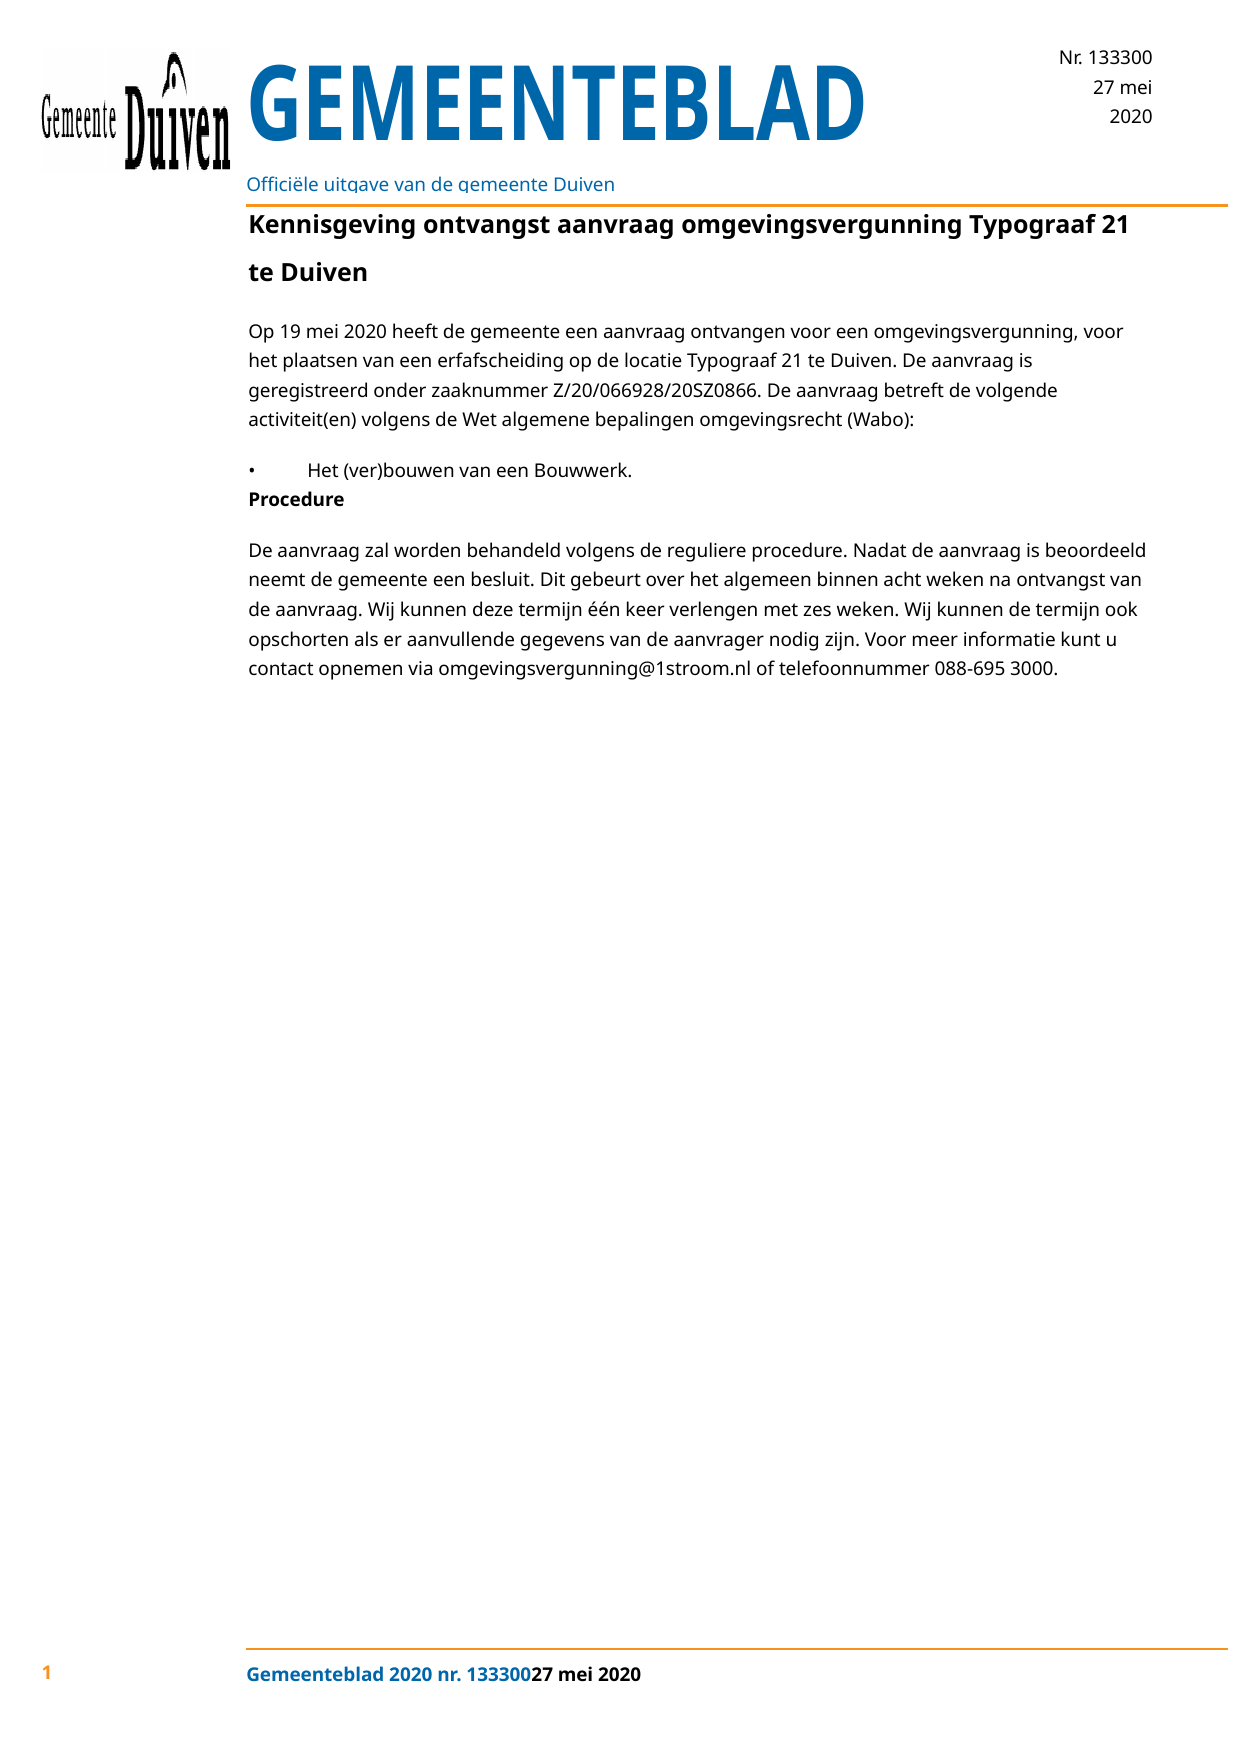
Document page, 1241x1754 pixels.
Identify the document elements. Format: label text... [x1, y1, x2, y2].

text De aanvraag zal worden behandeld volgens de reguliere procedure. Nadat de aanvraag is beoordeeld neemt de gemeente een besluit. Dit gebeurt over het algemeen binnen acht weken na ontvangst van de aanvraag. Wij kunnen deze termijn één keer verlengen met zes weken. Wij kunnen de termijn ook opschorten als er aanvullende gegevens van de aanvrager nodig zijn. Voor meer informatie kunt u contact opnemen via omgevingsvergunning@1stroom.nl of telefoonnummer 088-695 3000. [248, 537, 1152, 681]
list Het (ver)bouwen van een Bouwwerk. [248, 457, 1152, 483]
text Procedure [248, 487, 1152, 512]
text Op 19 mei 2020 heeft de gemeente een aanvraag ontvangen voor een omgevingsvergunning, voor het plaatsen van een erfafscheiding op de locatie Typograaf 21 te Duiven. De aanvraag is geregistreerd onder zaaknummer Z/20/066928/20SZ0866. De aanvraag betreft de volgende activiteit(en) volgens de Wet algemene bepalingen omgevingsrecht (Wabo): [248, 318, 1152, 432]
picture [41, 47, 231, 172]
text Kennisgeving ontvangst aanvraag omgevingsvergunning Typograaf 21 te Duiven [248, 207, 1152, 288]
